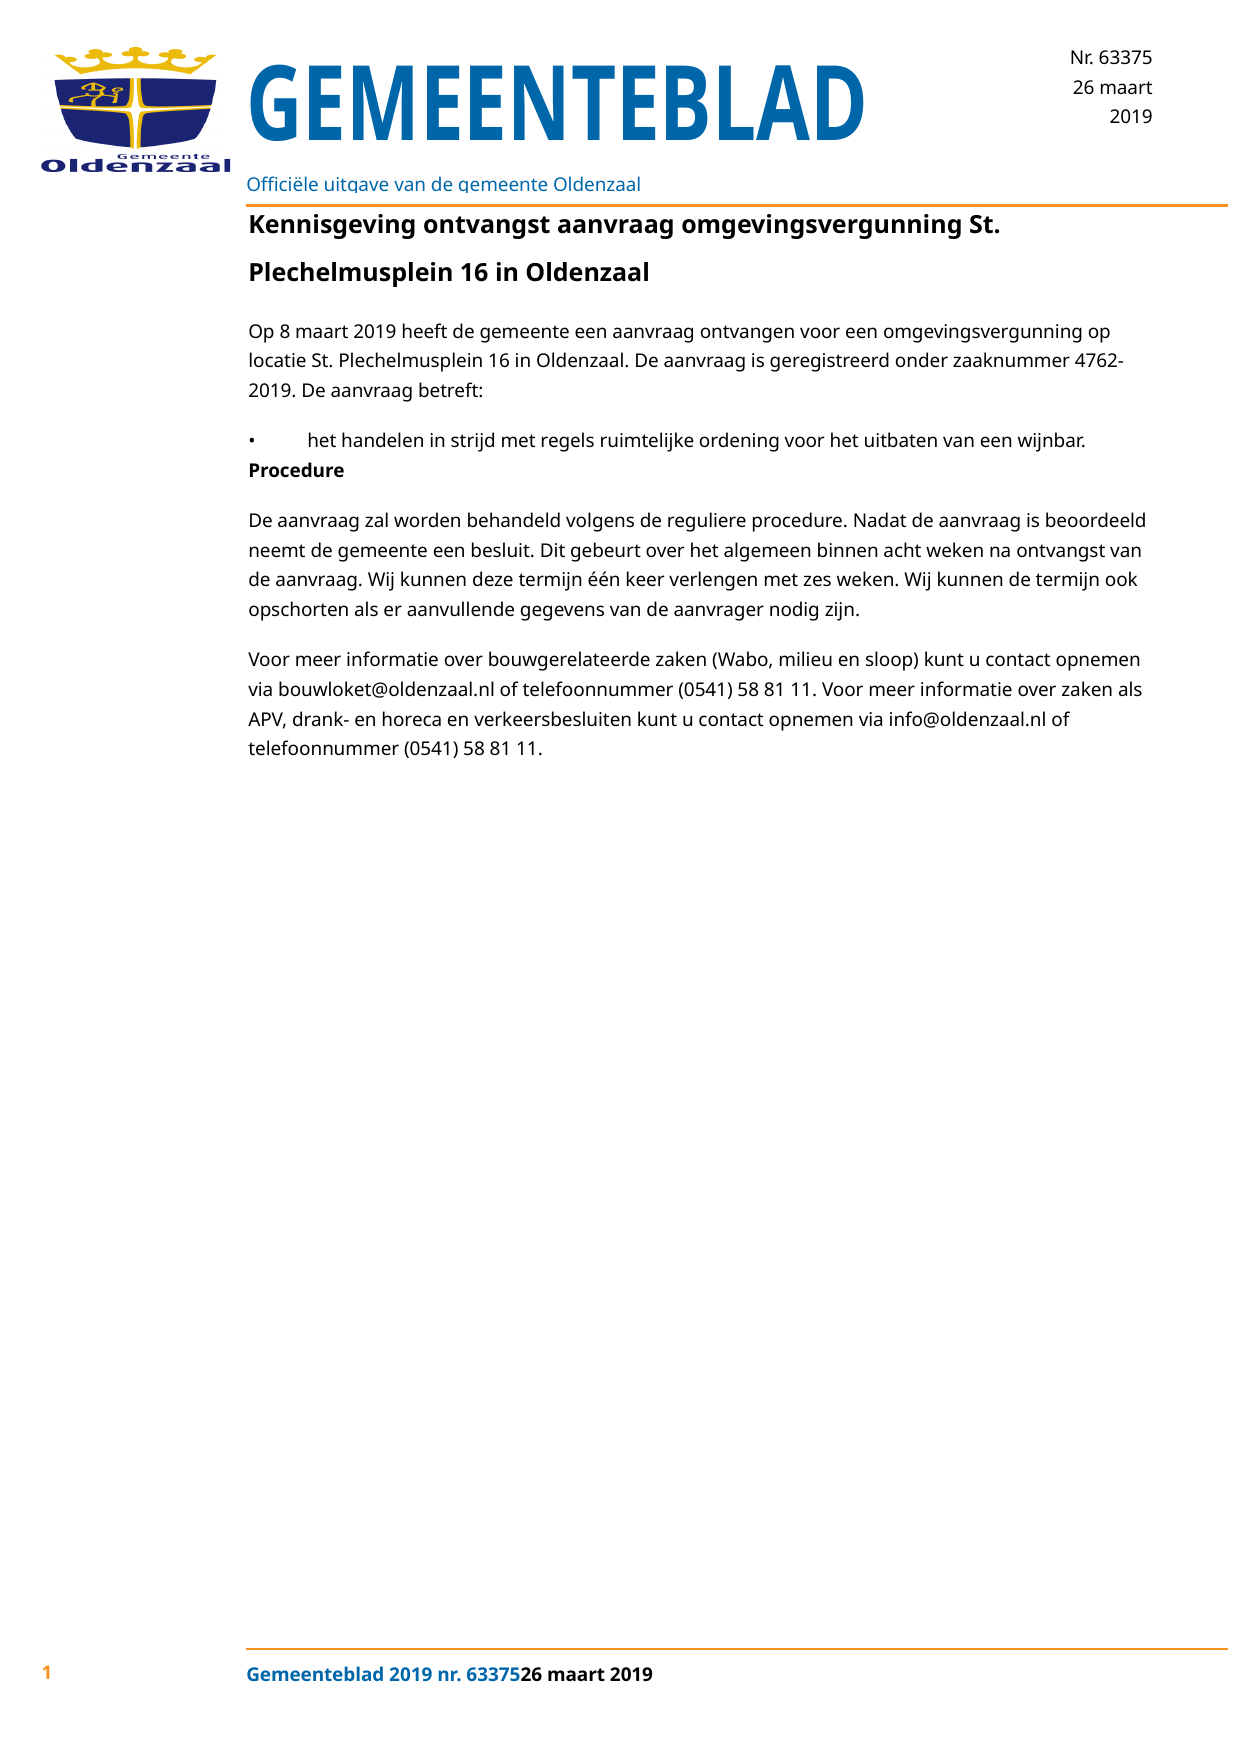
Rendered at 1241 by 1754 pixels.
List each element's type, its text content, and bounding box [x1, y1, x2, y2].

text Voor meer informatie over bouwgerelateerde zaken (Wabo, milieu en sloop) kunt u contact opnemen via bouwloket@oldenzaal.nl of telefoonnummer (0541) 58 81 11. Voor meer informatie over zaken als APV, drank- en horeca en verkeersbesluiten kunt u contact opnemen via info@oldenzaal.nl of telefoonnummer (0541) 58 81 11. [248, 647, 1152, 761]
picture [41, 47, 231, 172]
text Kennisgeving ontvangst aanvraag omgevingsvergunning St. Plechelmusplein 16 in Oldenzaal [248, 207, 1152, 288]
list het handelen in strijd met regels ruimtelijke ordening voor het uitbaten van een wijnbar. [248, 427, 1152, 453]
text De aanvraag zal worden behandeld volgens de reguliere procedure. Nadat de aanvraag is beoordeeld neemt de gemeente een besluit. Dit gebeurt over het algemeen binnen acht weken na ontvangst van de aanvraag. Wij kunnen deze termijn één keer verlengen met zes weken. Wij kunnen de termijn ook opschorten als er aanvullende gegevens van de aanvrager nodig zijn. [248, 507, 1152, 622]
text Op 8 maart 2019 heeft de gemeente een aanvraag ontvangen voor een omgevingsvergunning op locatie St. Plechelmusplein 16 in Oldenzaal. De aanvraag is geregistreerd onder zaaknummer 4762-2019. De aanvraag betreft: [248, 318, 1152, 403]
text Procedure [248, 457, 1152, 483]
